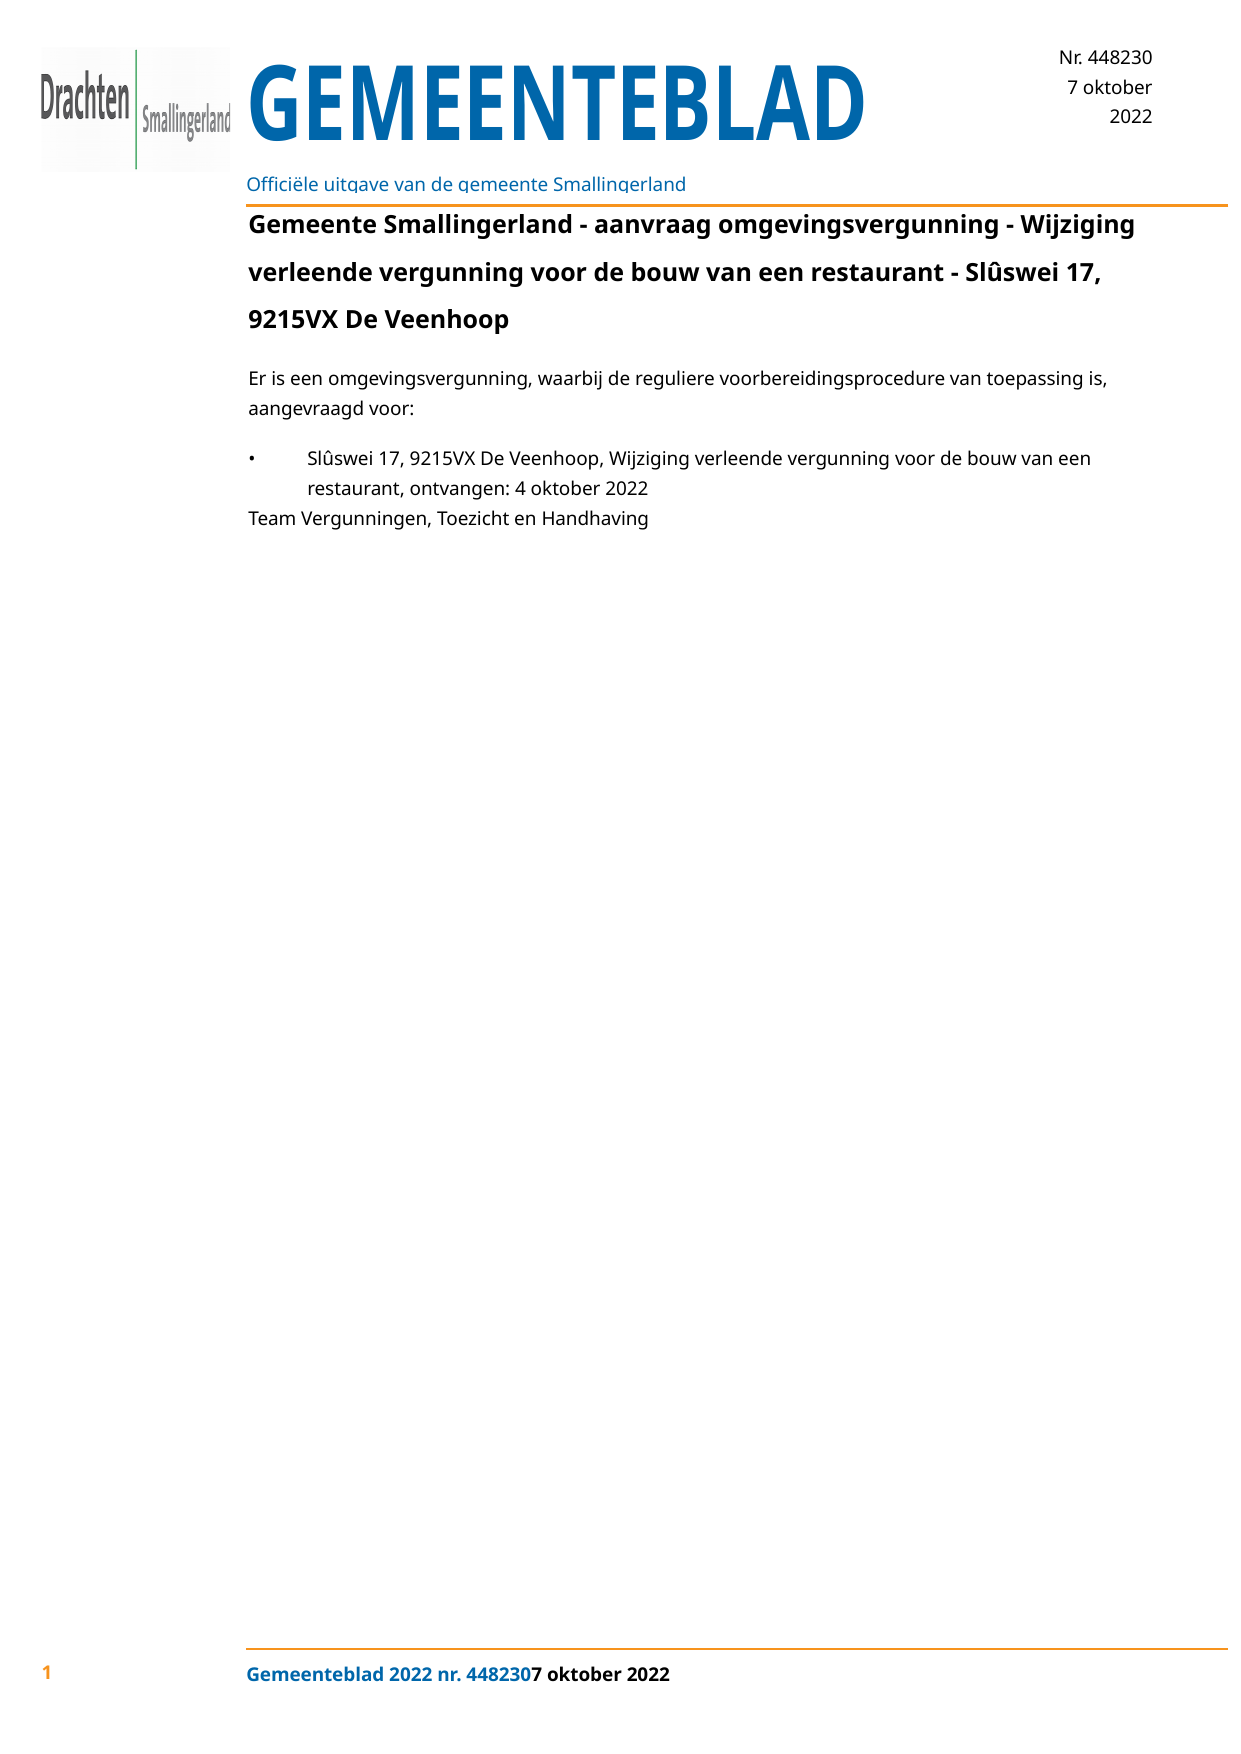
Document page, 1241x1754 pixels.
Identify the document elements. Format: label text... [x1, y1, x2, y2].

text Gemeente Smallingerland - aanvraag omgevingsvergunning - Wijziging verleende vergunning voor de bouw van een restaurant - Slûswei 17, 9215VX De Veenhoop [248, 207, 1152, 336]
list Slûswei 17, 9215VX De Veenhoop, Wijziging verleende vergunning voor de bouw van een restaurant, ontvangen: 4 oktober 2022 [248, 446, 1152, 501]
picture [41, 47, 231, 172]
text Er is een omgevingsvergunning, waarbij de reguliere voorbereidingsprocedure van toepassing is, aangevraagd voor: [248, 366, 1152, 421]
text Team Vergunningen, Toezicht en Handhaving [248, 505, 1152, 530]
